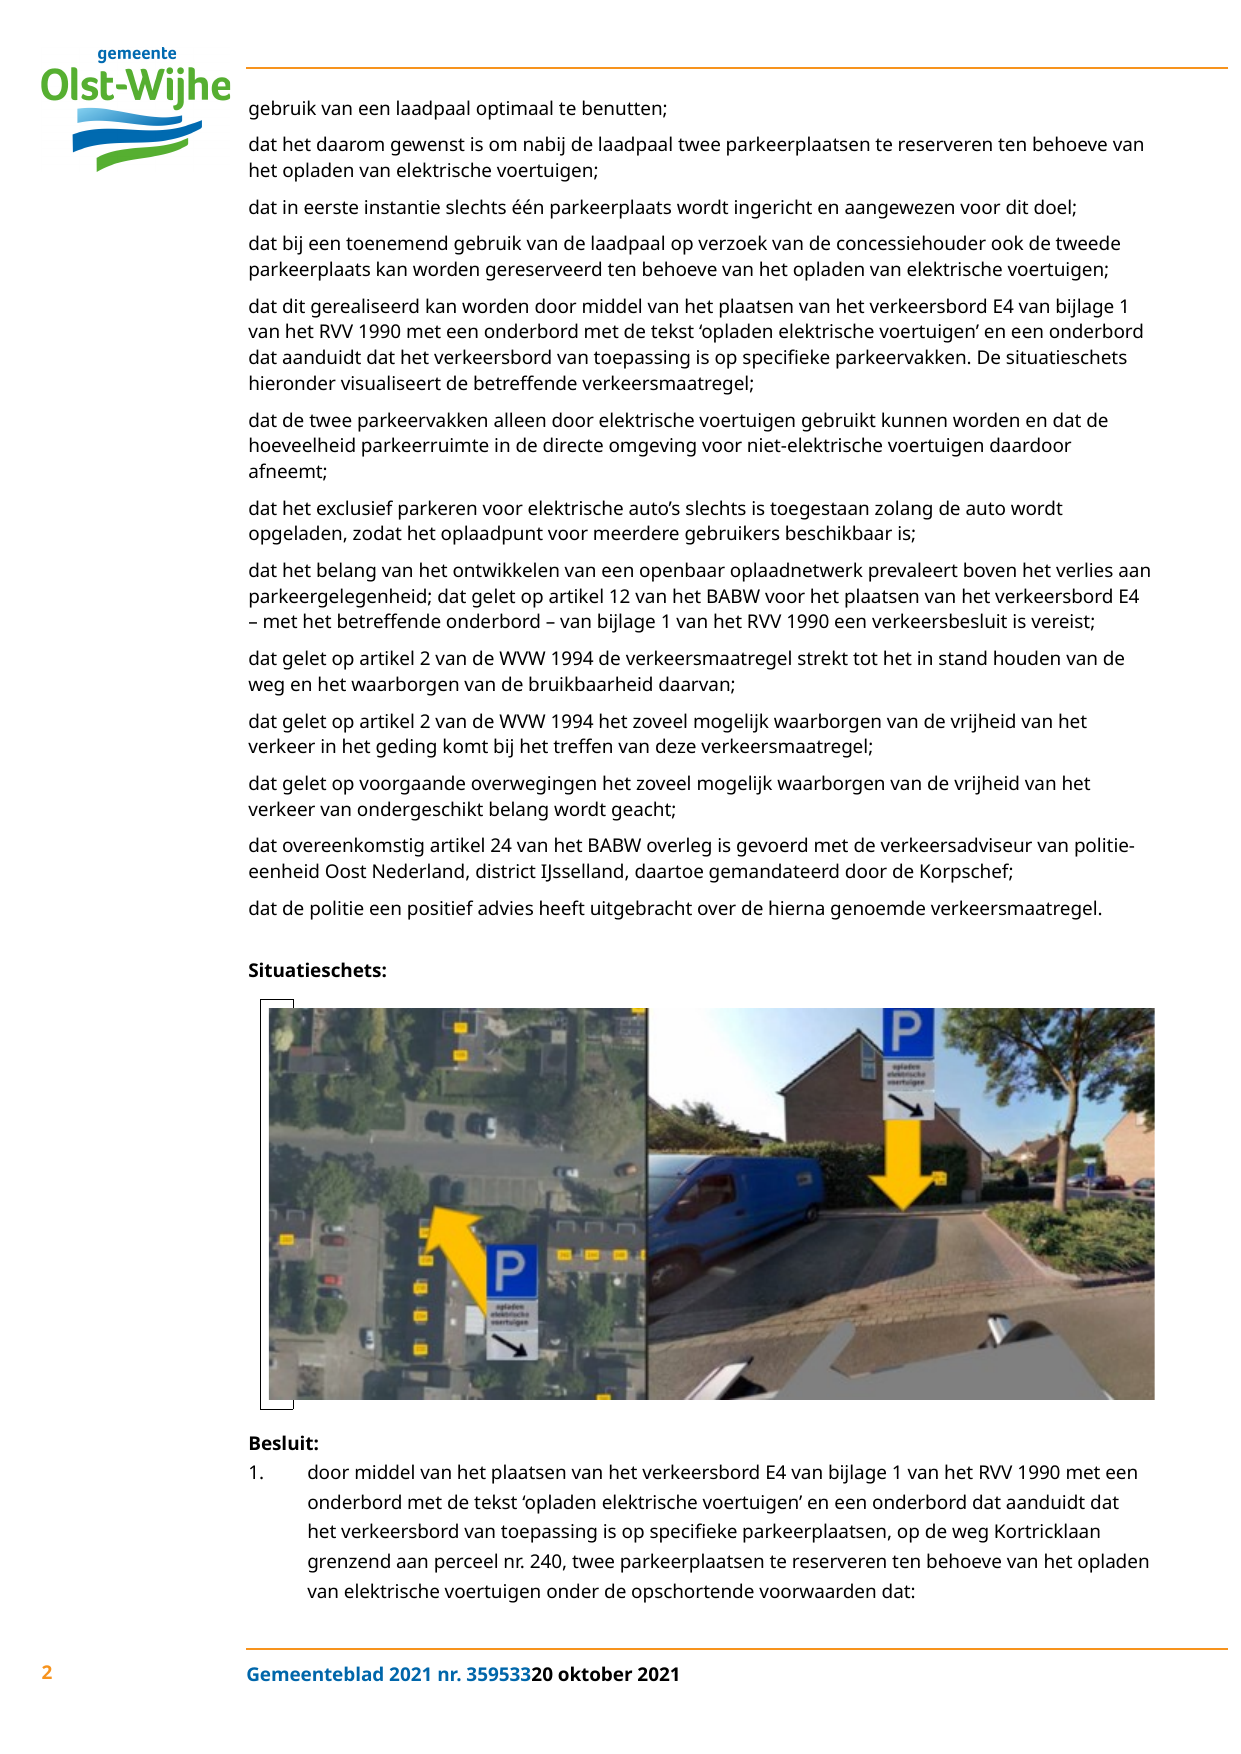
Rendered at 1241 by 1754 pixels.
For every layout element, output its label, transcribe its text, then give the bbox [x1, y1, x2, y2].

text dat gelet op artikel 2 van de WVW 1994 de verkeersmaatregel strekt tot het in stand houden van de weg en het waarborgen van de bruikbaarheid daarvan; [248, 645, 1152, 697]
text dat dit gerealiseerd kan worden door middel van het plaatsen van het verkeersbord E4 van bijlage 1 van het RVV 1990 met een onderbord met de tekst ‘opladen elektrische voertuigen’ en een onderbord dat aanduidt dat het verkeersbord van toepassing is op specifieke parkeervakken. De situatieschets hieronder visualiseert de betreffende verkeersmaatregel; [248, 293, 1152, 396]
text dat overeenkomstig artikel 24 van het BABW overleg is gevoerd met de verkeersadviseur van politie-eenheid Oost Nederland, district IJsselland, daartoe gemandateerd door de Korpschef; [248, 833, 1152, 884]
text gebruik van een laadpaal optimaal te benutten; [248, 95, 1152, 121]
picture [41, 47, 231, 172]
picture [268, 1008, 1155, 1400]
text Situatieschets: [248, 958, 1152, 983]
text dat de twee parkeervakken alleen door elektrische voertuigen gebruikt kunnen worden en dat de hoeveelheid parkeerruimte in de directe omgeving voor niet-elektrische voertuigen daardoor afneemt; [248, 407, 1152, 484]
list door middel van het plaatsen van het verkeersbord E4 van bijlage 1 van het RVV 1990 met een onderbord met de tekst ‘opladen elektrische voertuigen’ en een onderbord dat aanduidt dat het verkeersbord van toepassing is op specifieke parkeerplaatsen, op de weg Kortricklaan grenzend aan perceel nr. 240, twee parkeerplaatsen te reserveren ten behoeve van het opladen van elektrische voertuigen onder de opschortende voorwaarden dat: [248, 1459, 1152, 1604]
text dat bij een toenemend gebruik van de laadpaal op verzoek van de concessiehouder ook de tweede parkeerplaats kan worden gereserveerd ten behoeve van het opladen van elektrische voertuigen; [248, 231, 1152, 282]
text dat in eerste instantie slechts één parkeerplaats wordt ingericht en aangewezen voor dit doel; [248, 194, 1152, 219]
text dat de politie een positief advies heeft uitgebracht over de hierna genoemde verkeersmaatregel. [248, 895, 1152, 921]
text dat het belang van het ontwikkelen van een openbaar oplaadnetwerk prevaleert boven het verlies aan parkeergelegenheid; dat gelet op artikel 12 van het BABW voor het plaatsen van het verkeersbord E4 – met het betreffende onderbord – van bijlage 1 van het RVV 1990 een verkeersbesluit is vereist; [248, 557, 1152, 634]
text dat gelet op artikel 2 van de WVW 1994 het zoveel mogelijk waarborgen van de vrijheid van het verkeer in het geding komt bij het treffen van deze verkeersmaatregel; [248, 708, 1152, 759]
text dat gelet op voorgaande overwegingen het zoveel mogelijk waarborgen van de vrijheid van het verkeer van ondergeschikt belang wordt geacht; [248, 770, 1152, 822]
text Besluit: [248, 1430, 1152, 1456]
text dat het exclusief parkeren voor elektrische auto’s slechts is toegestaan zolang de auto wordt opgeladen, zodat het oplaadpunt voor meerdere gebruikers beschikbaar is; [248, 495, 1152, 546]
text dat het daarom gewenst is om nabij de laadpaal twee parkeerplaatsen te reserveren ten behoeve van het opladen van elektrische voertuigen; [248, 131, 1152, 183]
